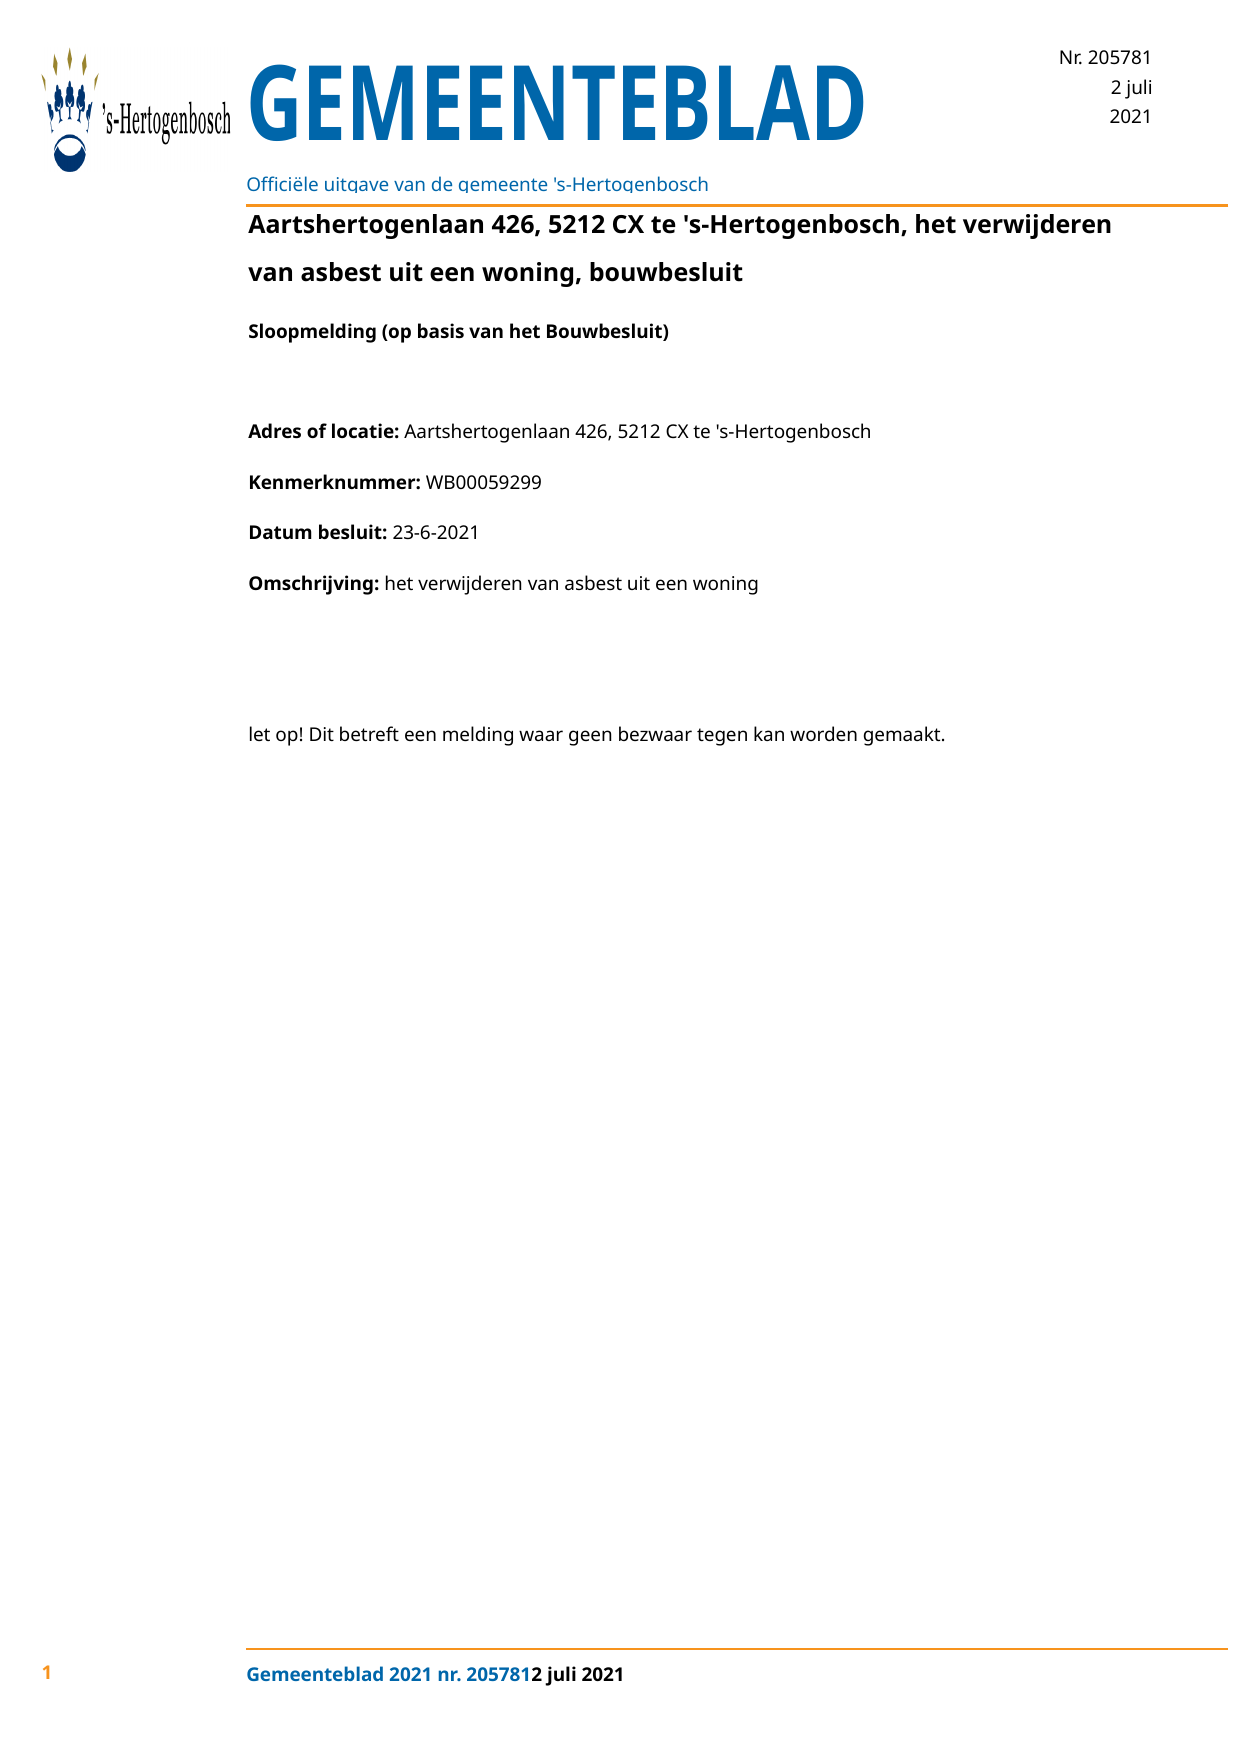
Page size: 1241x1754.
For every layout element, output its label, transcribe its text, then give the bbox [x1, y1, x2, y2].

text Datum besluit: 23-6-2021 [248, 519, 1152, 545]
text Sloopmelding (op basis van het Bouwbesluit) [248, 318, 1152, 344]
picture [41, 47, 231, 172]
text Kenmerknummer: WB00059299 [248, 469, 1152, 495]
text let op! Dit betreft een melding waar geen bezwaar tegen kan worden gemaakt. [248, 721, 1152, 747]
text Omschrijving: het verwijderen van asbest uit een woning [248, 570, 1152, 596]
text Adres of locatie: Aartshertogenlaan 426, 5212 CX te 's-Hertogenbosch [248, 419, 1152, 444]
text Aartshertogenlaan 426, 5212 CX te 's-Hertogenbosch, het verwijderen van asbest uit een woning, bouwbesluit [248, 207, 1152, 288]
